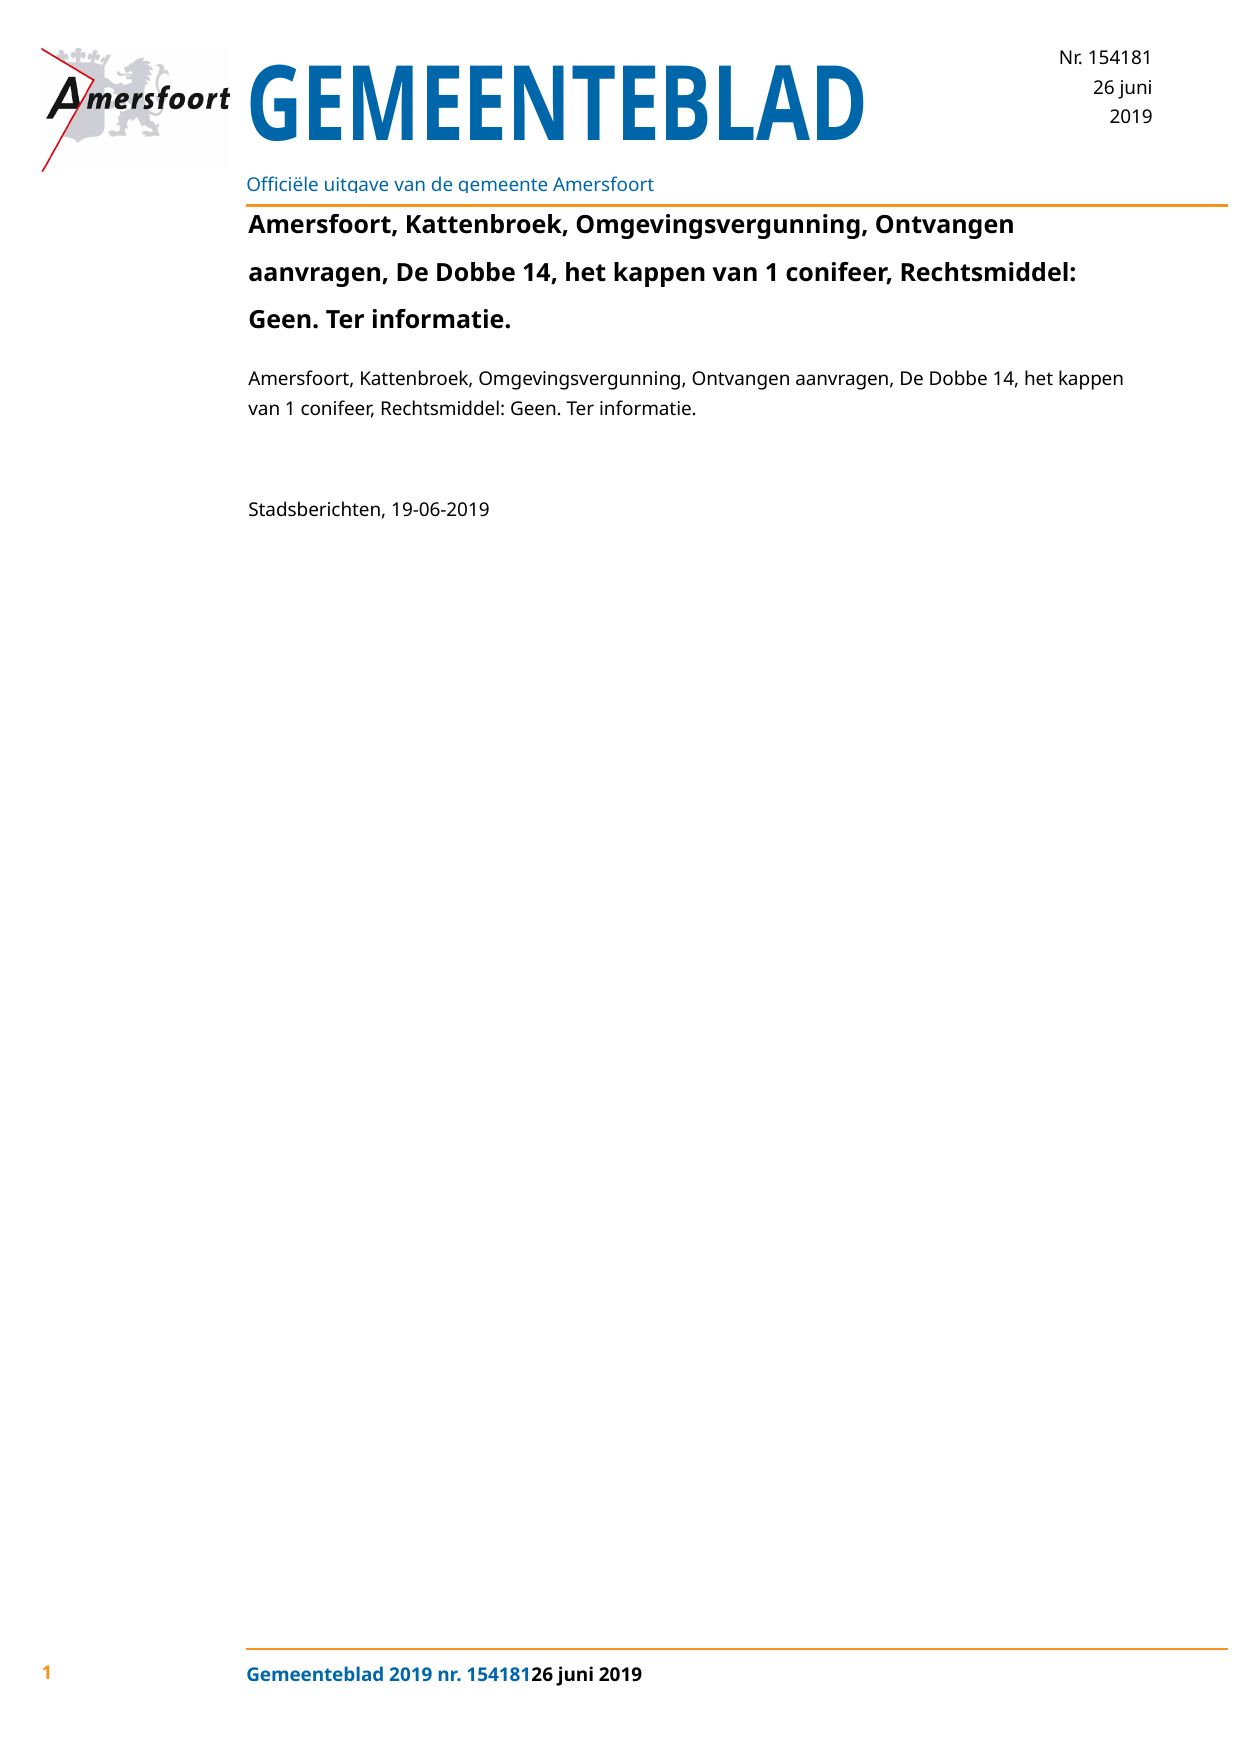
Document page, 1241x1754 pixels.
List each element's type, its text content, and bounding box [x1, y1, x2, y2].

picture [41, 47, 231, 172]
text Stadsberichten, 19-06-2019 [248, 496, 1152, 522]
text Amersfoort, Kattenbroek, Omgevingsvergunning, Ontvangen aanvragen, De Dobbe 14, het kappen van 1 conifeer, Rechtsmiddel: Geen. Ter informatie. [248, 366, 1152, 421]
text Amersfoort, Kattenbroek, Omgevingsvergunning, Ontvangen aanvragen, De Dobbe 14, het kappen van 1 conifeer, Rechtsmiddel: Geen. Ter informatie. [248, 207, 1152, 336]
